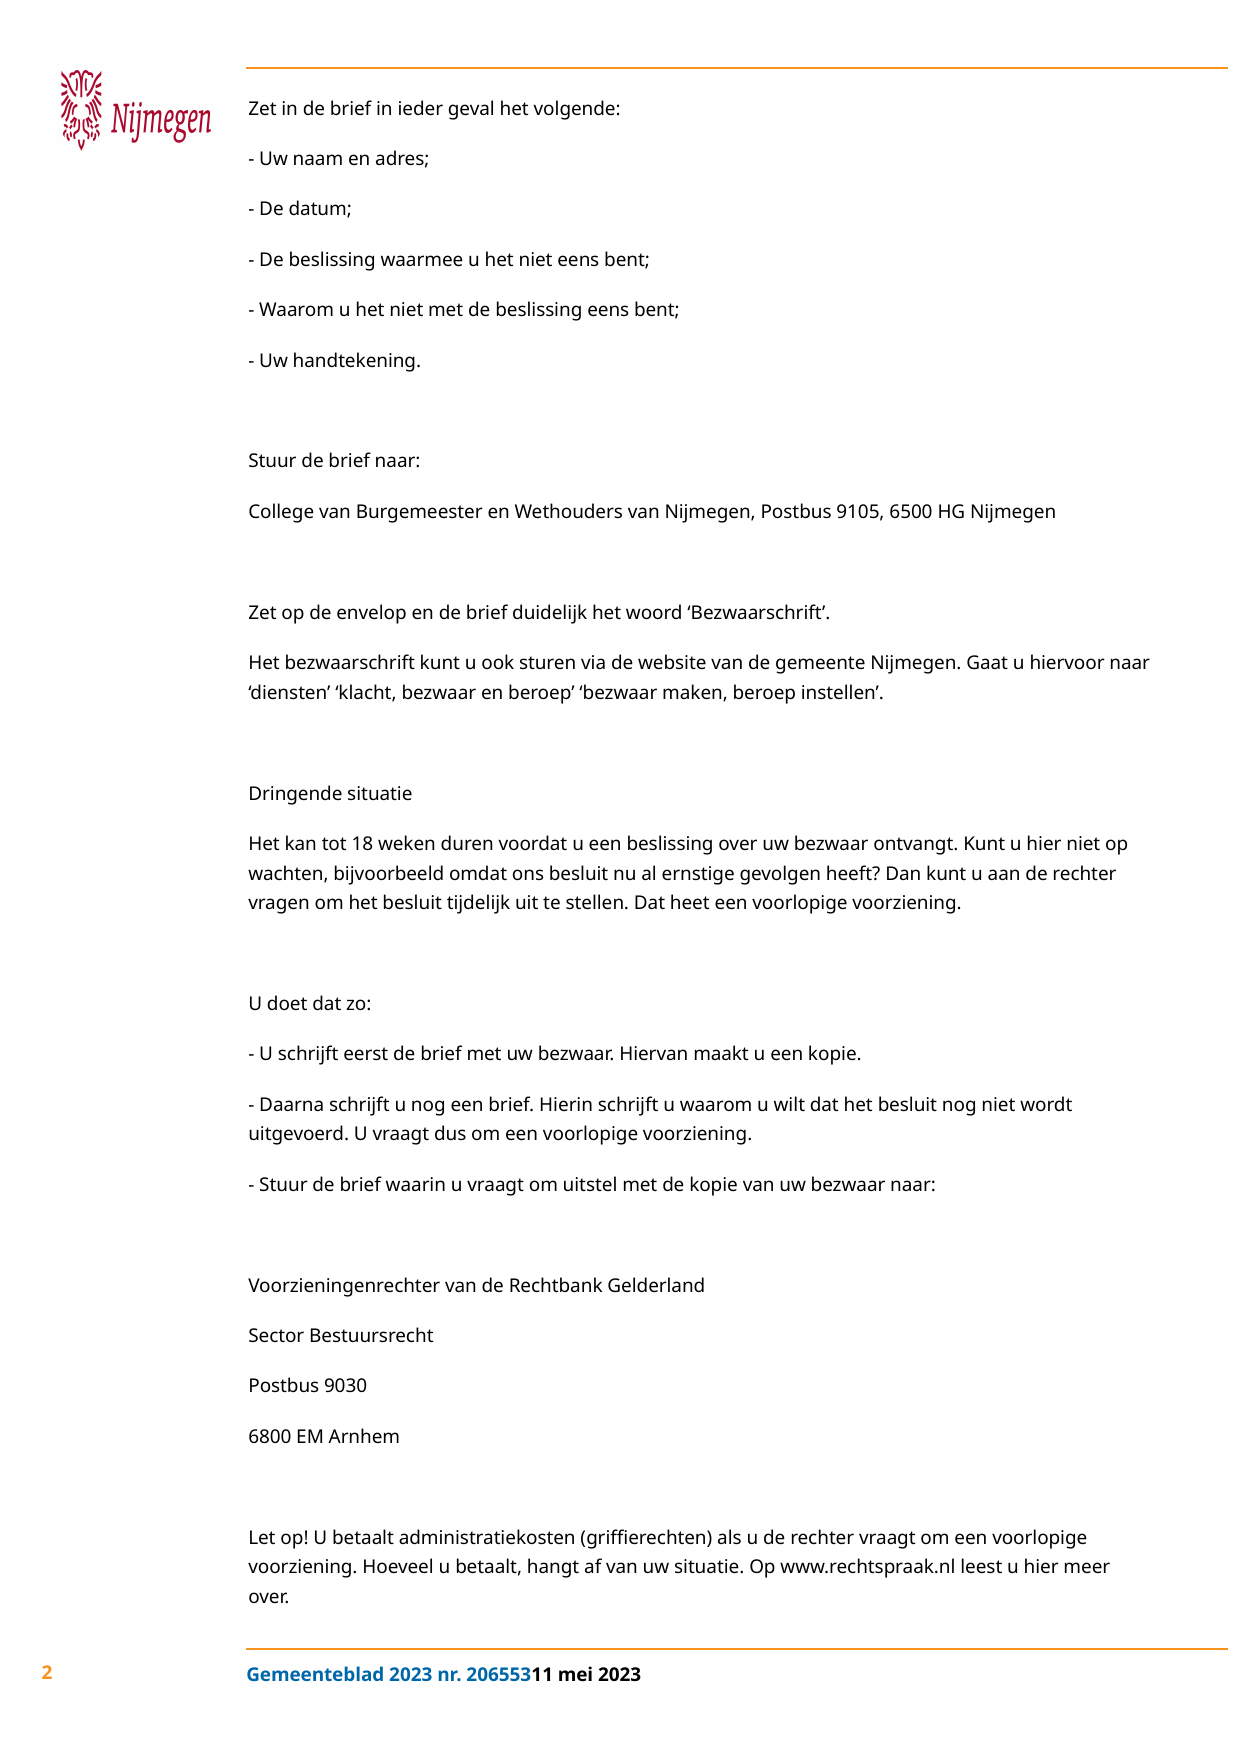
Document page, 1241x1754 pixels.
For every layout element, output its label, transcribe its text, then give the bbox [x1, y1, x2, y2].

text Zet op de envelop en de brief duidelijk het woord ‘Bezwaarschrift’. [248, 599, 1152, 625]
text - De beslissing waarmee u het niet eens bent; [248, 246, 1152, 272]
text - Uw naam en adres; [248, 145, 1152, 171]
text U doet dat zo: [248, 990, 1152, 1016]
text - Daarna schrijft u nog een brief. Hierin schrijft u waarom u wilt dat het besluit nog niet wordt uitgevoerd. U vraagt dus om een voorlopige voorziening. [248, 1091, 1152, 1146]
text - U schrijft eerst de brief met uw bezwaar. Hiervan maakt u een kopie. [248, 1041, 1152, 1066]
text - Waarom u het niet met de beslissing eens bent; [248, 296, 1152, 322]
text Het bezwaarschrift kunt u ook sturen via de website van de gemeente Nijmegen. Gaat u hiervoor naar ‘diensten’ ‘klacht, bezwaar en beroep’ ‘bezwaar maken, beroep instellen’. [248, 649, 1152, 705]
text Dringende situatie [248, 780, 1152, 806]
text Voorzieningenrechter van de Rechtbank Gelderland [248, 1272, 1152, 1298]
text Stuur de brief naar: [248, 448, 1152, 473]
text - De datum; [248, 196, 1152, 221]
text College van Burgemeester en Wethouders van Nijmegen, Postbus 9105, 6500 HG Nijmegen [248, 498, 1152, 524]
text - Uw handtekening. [248, 347, 1152, 373]
text Zet in de brief in ieder geval het volgende: [248, 95, 1152, 121]
text 6800 EM Arnhem [248, 1423, 1152, 1449]
text Sector Bestuursrecht [248, 1322, 1152, 1348]
text Postbus 9030 [248, 1373, 1152, 1398]
text - Stuur de brief waarin u vraagt om uitstel met de kopie van uw bezwaar naar: [248, 1171, 1152, 1197]
text Let op! U betaalt administratiekosten (griffierechten) als u de rechter vraagt om een voorlopige voorziening. Hoeveel u betaalt, hangt af van uw situatie. Op www.rechtspraak.nl leest u hier meer over. [248, 1524, 1152, 1609]
picture [41, 47, 231, 172]
text Het kan tot 18 weken duren voordat u een beslissing over uw bezwaar ontvangt. Kunt u hier niet op wachten, bijvoorbeeld omdat ons besluit nu al ernstige gevolgen heeft? Dan kunt u aan de rechter vragen om het besluit tijdelijk uit te stellen. Dat heet een voorlopige voorziening. [248, 830, 1152, 915]
